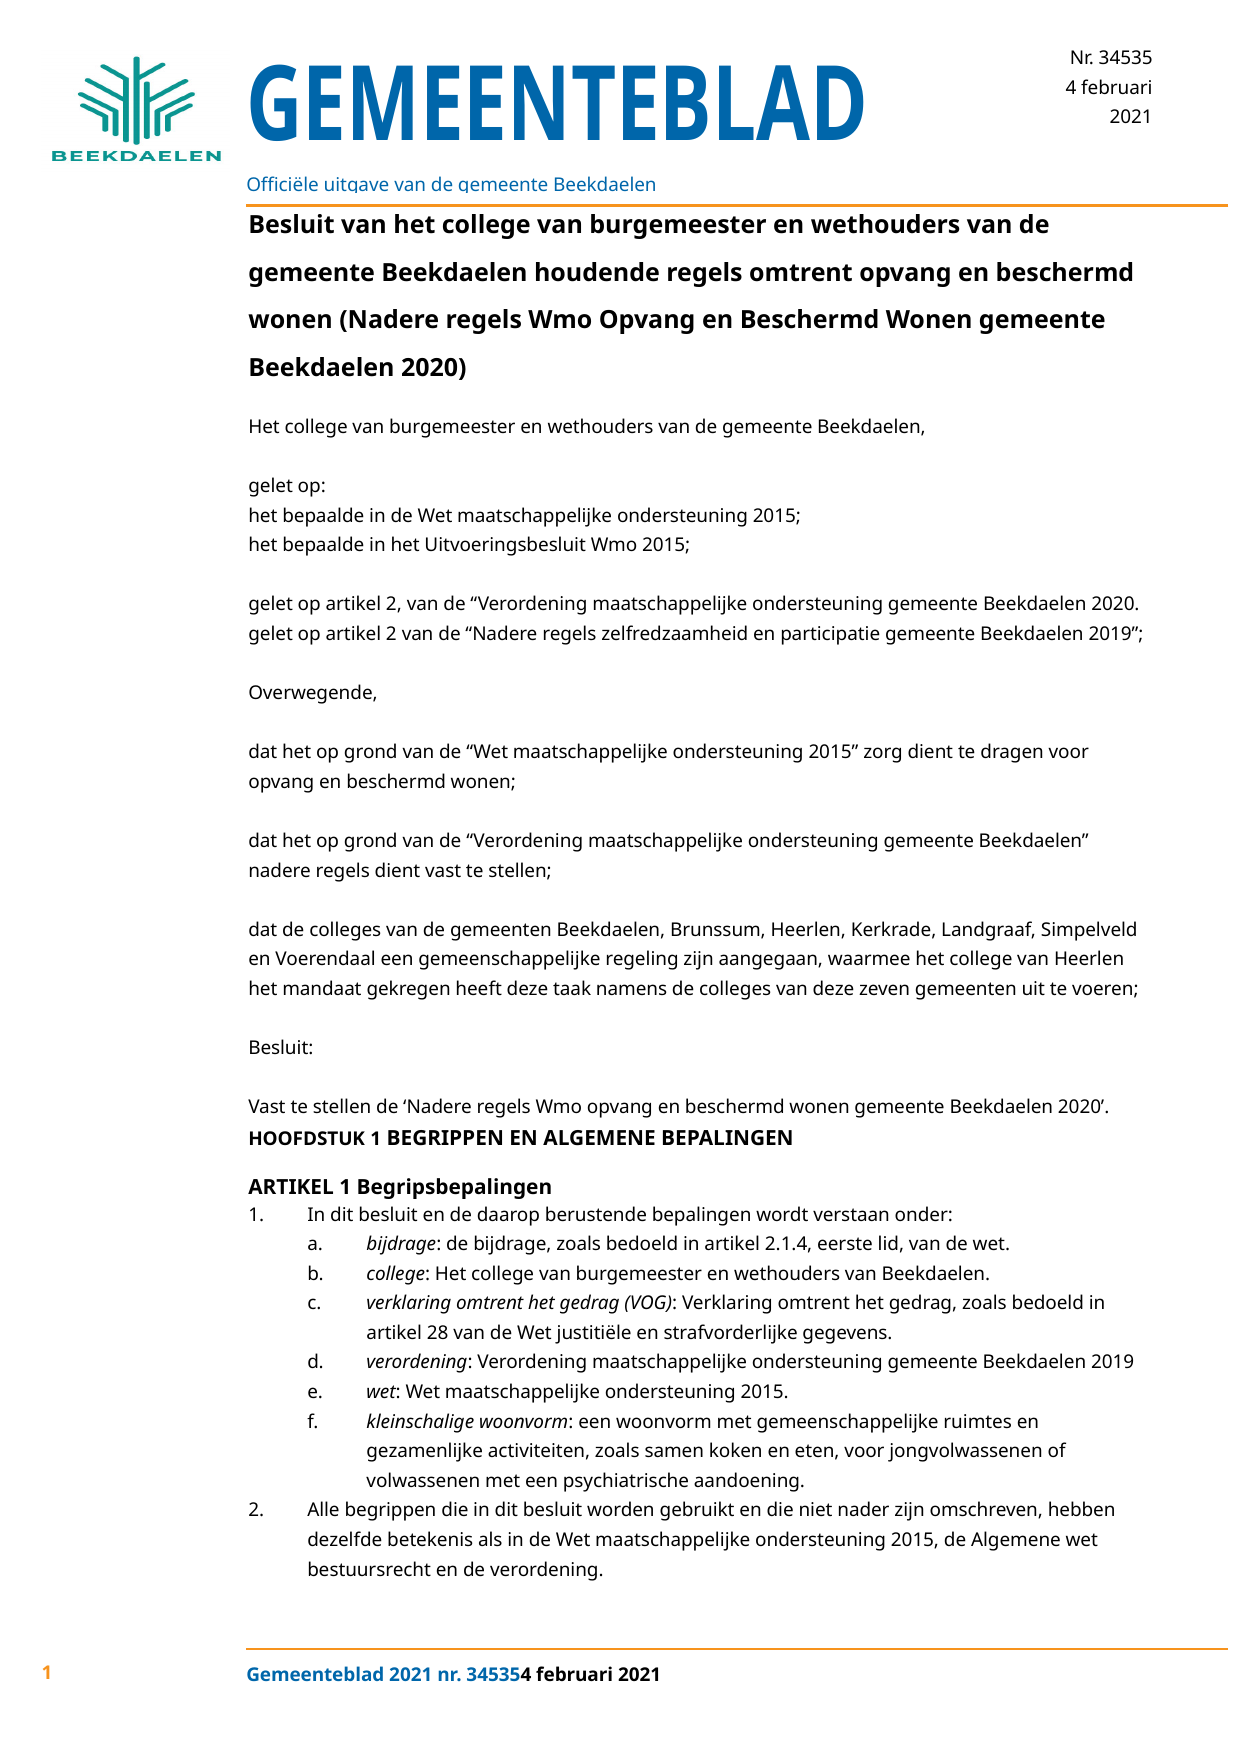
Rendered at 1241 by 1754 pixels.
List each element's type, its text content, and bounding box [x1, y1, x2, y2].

text Vast te stellen de ‘Nadere regels Wmo opvang en beschermd wonen gemeente Beekdaelen 2020’. [248, 1093, 1152, 1119]
picture [41, 47, 231, 172]
text gelet op artikel 2 van de “Nadere regels zelfredzaamheid en participatie gemeente Beekdaelen 2019”; [248, 620, 1152, 646]
list wet: Wet maatschappelijke ondersteuning 2015. [307, 1378, 1152, 1404]
text gelet op artikel 2, van de “Verordening maatschappelijke ondersteuning gemeente Beekdaelen 2020. [248, 591, 1152, 616]
text Overwegende, [248, 679, 1152, 705]
list kleinschalige woonvorm: een woonvorm met gemeenschappelijke ruimtes en gezamenlijke activiteiten, zoals samen koken en eten, voor jongvolwassenen of volwassenen met een psychiatrische aandoening. [307, 1408, 1152, 1493]
text gelet op: [248, 472, 1152, 498]
text Het college van burgemeester en wethouders van de gemeente Beekdaelen, [248, 413, 1152, 439]
text het bepaalde in de Wet maatschappelijke ondersteuning 2015; [248, 502, 1152, 528]
text ARTIKEL 1 Begripsbepalingen [248, 1172, 1152, 1201]
text Besluit van het college van burgemeester en wethouders van de gemeente Beekdaelen houdende regels omtrent opvang en beschermd wonen (Nadere regels Wmo Opvang en Beschermd Wonen gemeente Beekdaelen 2020) [248, 207, 1152, 384]
text Besluit: [248, 1034, 1152, 1060]
list bijdrage: de bijdrage, zoals bedoeld in artikel 2.1.4, eerste lid, van de wet. [307, 1230, 1152, 1256]
list Alle begrippen die in dit besluit worden gebruikt en die niet nader zijn omschreven, hebben dezelfde betekenis als in de Wet maatschappelijke ondersteuning 2015, de Algemene wet bestuursrecht en de verordening. [248, 1497, 1152, 1582]
text dat het op grond van de “Verordening maatschappelijke ondersteuning gemeente Beekdaelen” nadere regels dient vast te stellen; [248, 827, 1152, 883]
list verordening: Verordening maatschappelijke ondersteuning gemeente Beekdaelen 2019 [307, 1349, 1152, 1374]
text HOOFDSTUK 1 BEGRIPPEN EN ALGEMENE BEPALINGEN [248, 1123, 1152, 1152]
text dat het op grond van de “Wet maatschappelijke ondersteuning 2015” zorg dient te dragen voor opvang en beschermd wonen; [248, 738, 1152, 794]
text het bepaalde in het Uitvoeringsbesluit Wmo 2015; [248, 531, 1152, 557]
list college: Het college van burgemeester en wethouders van Beekdaelen. [307, 1260, 1152, 1286]
list In dit besluit en de daarop berustende bepalingen wordt verstaan onder: [248, 1201, 1152, 1227]
text dat de colleges van de gemeenten Beekdaelen, Brunssum, Heerlen, Kerkrade, Landgraaf, Simpelveld en Voerendaal een gemeenschappelijke regeling zijn aangegaan, waarmee het college van Heerlen het mandaat gekregen heeft deze taak namens de colleges van deze zeven gemeenten uit te voeren; [248, 916, 1152, 1001]
list verklaring omtrent het gedrag (VOG): Verklaring omtrent het gedrag, zoals bedoeld in artikel 28 van de Wet justitiële en strafvorderlijke gegevens. [307, 1289, 1152, 1345]
